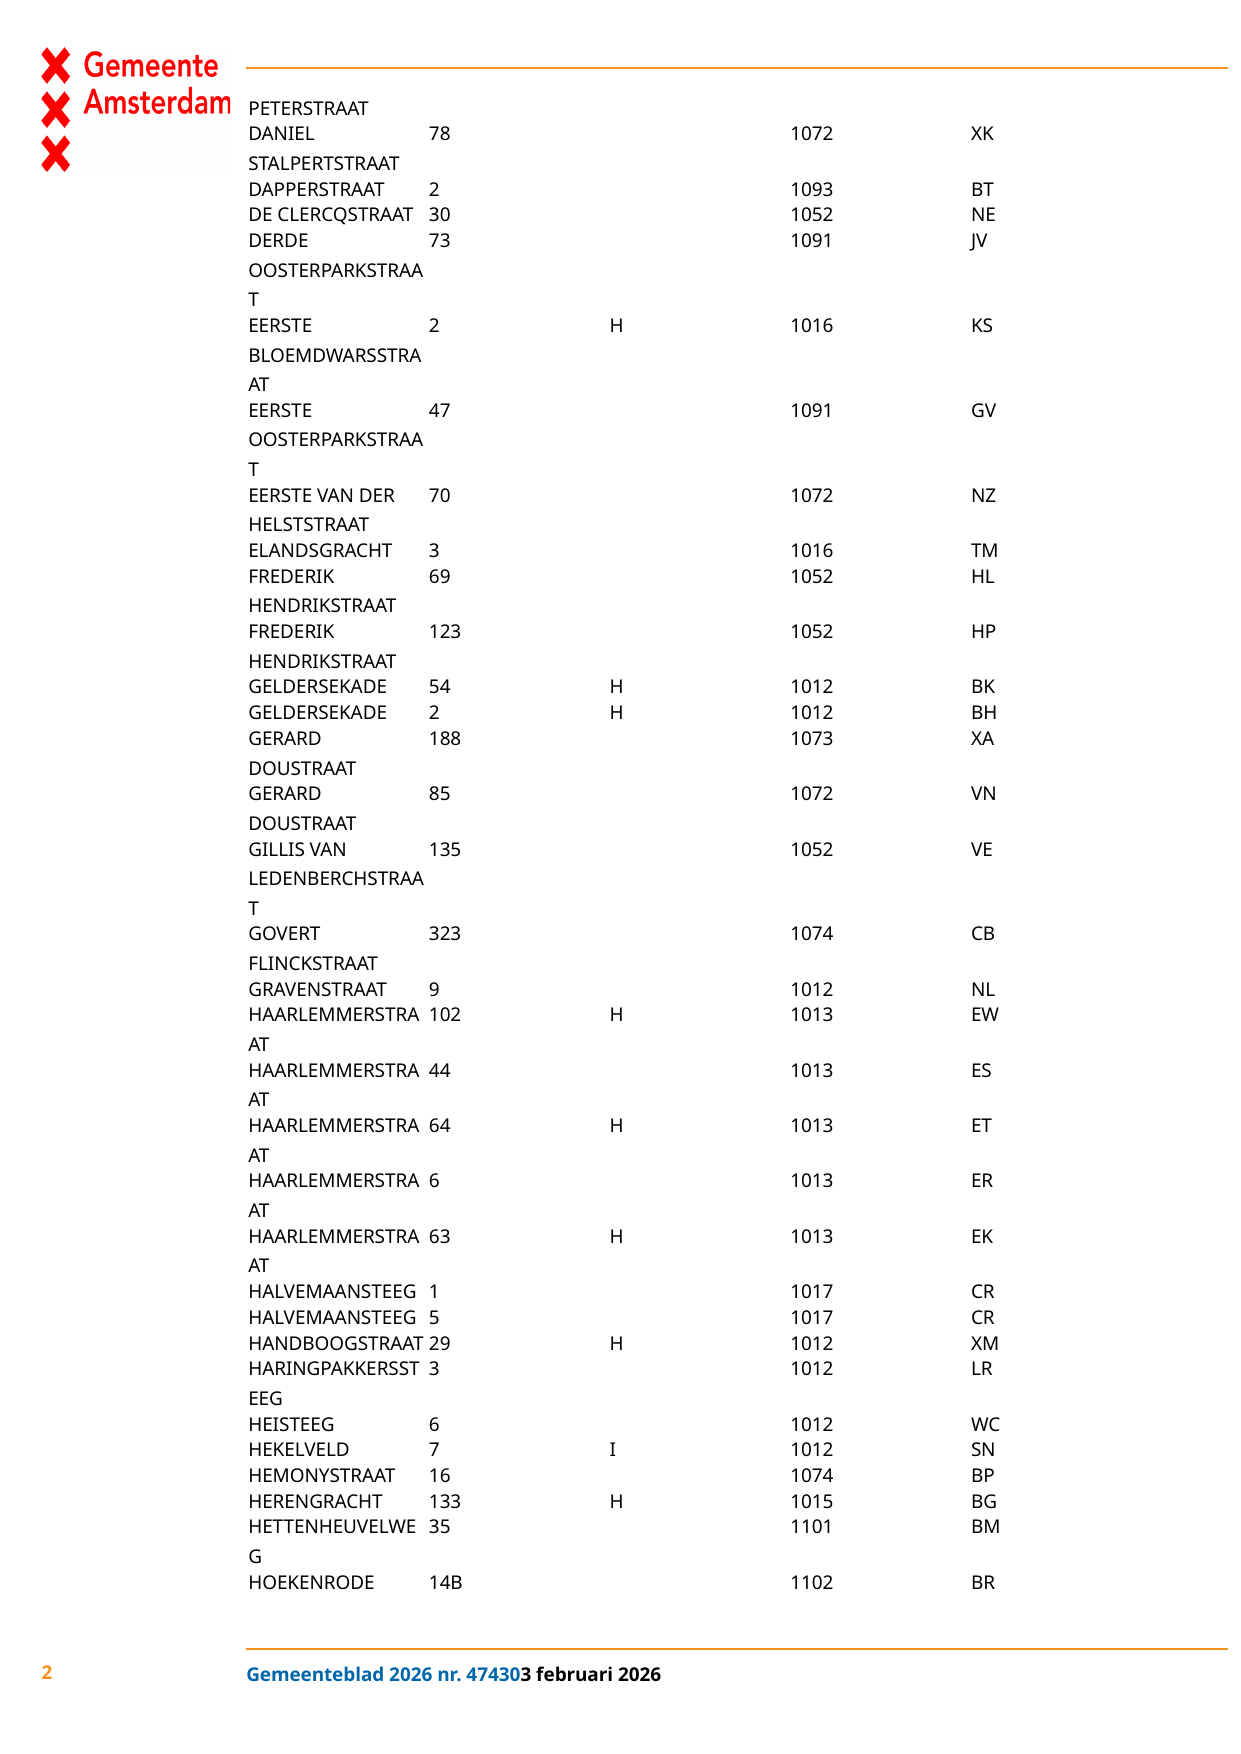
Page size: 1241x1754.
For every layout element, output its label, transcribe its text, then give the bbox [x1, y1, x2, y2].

table_cell [609, 95, 790, 121]
table_cell 54 [429, 674, 609, 699]
table_cell TM [971, 537, 1152, 563]
table_cell HETTENHEUVELWEG [248, 1514, 429, 1569]
table_cell HL [971, 563, 1152, 618]
table_cell 2 [429, 312, 609, 397]
table_cell 1074 [790, 921, 971, 976]
table_cell [609, 563, 790, 618]
table_cell HEMONYSTRAAT [248, 1462, 429, 1488]
table_cell EW [971, 1002, 1152, 1057]
table_cell NZ [971, 482, 1152, 537]
table_cell 1072 [790, 121, 971, 176]
table_cell 1012 [790, 1330, 971, 1355]
table_cell BK [971, 674, 1152, 699]
table_cell 1052 [790, 202, 971, 227]
table_cell HAARLEMMERSTRAAT [248, 1223, 429, 1278]
table_cell 64 [429, 1112, 609, 1168]
table_cell HOEKENRODE [248, 1569, 429, 1595]
table_cell HAARLEMMERSTRAAT [248, 1057, 429, 1112]
table_cell EERSTE VAN DER HELSTSTRAAT [248, 482, 429, 537]
table_cell 1091 [790, 397, 971, 482]
table_cell [609, 397, 790, 482]
table_cell PETERSTRAAT [248, 95, 429, 121]
table_cell [609, 1057, 790, 1112]
table_cell 9 [429, 976, 609, 1002]
table_cell [609, 1278, 790, 1304]
table_cell 1012 [790, 1411, 971, 1436]
table_cell 1052 [790, 563, 971, 618]
table_cell [609, 921, 790, 976]
table_cell BP [971, 1462, 1152, 1488]
table_cell VE [971, 836, 1152, 921]
table_cell 3 [429, 1355, 609, 1411]
table_cell HEISTEEG [248, 1411, 429, 1436]
table_cell 1012 [790, 1355, 971, 1411]
table_cell H [609, 1223, 790, 1278]
table_cell XK [971, 121, 1152, 176]
table_cell 2 [429, 699, 609, 725]
table_cell ES [971, 1057, 1152, 1112]
table_cell [609, 725, 790, 780]
table_cell CR [971, 1278, 1152, 1304]
table_cell WC [971, 1411, 1152, 1436]
table_cell BT [971, 176, 1152, 202]
table_cell H [609, 1002, 790, 1057]
table_cell 1013 [790, 1057, 971, 1112]
table_cell HAARLEMMERSTRAAT [248, 1168, 429, 1223]
table_cell [609, 1304, 790, 1330]
table_cell H [609, 1112, 790, 1168]
table_cell 1 [429, 1278, 609, 1304]
table_cell [609, 537, 790, 563]
table_cell EK [971, 1223, 1152, 1278]
table_cell 73 [429, 227, 609, 312]
table_cell BM [971, 1514, 1152, 1569]
table_cell 1017 [790, 1278, 971, 1304]
table_cell XA [971, 725, 1152, 780]
table_cell 133 [429, 1488, 609, 1514]
table_cell 323 [429, 921, 609, 976]
table_cell H [609, 674, 790, 699]
table_cell HANDBOOGSTRAAT [248, 1330, 429, 1355]
table_cell 1052 [790, 836, 971, 921]
table_cell 1091 [790, 227, 971, 312]
table_cell SN [971, 1436, 1152, 1462]
table_cell HAARLEMMERSTRAAT [248, 1112, 429, 1168]
table_cell [609, 976, 790, 1002]
table_cell HALVEMAANSTEEG [248, 1278, 429, 1304]
table_cell BH [971, 699, 1152, 725]
table_cell FREDERIK HENDRIKSTRAAT [248, 618, 429, 674]
table_cell JV [971, 227, 1152, 312]
table_cell NE [971, 202, 1152, 227]
table_cell 188 [429, 725, 609, 780]
table_cell 1101 [790, 1514, 971, 1569]
table_cell 29 [429, 1330, 609, 1355]
table_cell 1013 [790, 1112, 971, 1168]
table_cell [609, 1569, 790, 1595]
table_cell HARINGPAKKERSSTEEG [248, 1355, 429, 1411]
table_cell 1013 [790, 1223, 971, 1278]
table_cell DANIEL STALPERTSTRAAT [248, 121, 429, 176]
table_cell FREDERIK HENDRIKSTRAAT [248, 563, 429, 618]
table_cell 35 [429, 1514, 609, 1569]
table_cell 16 [429, 1462, 609, 1488]
table_cell [609, 482, 790, 537]
table_cell CB [971, 921, 1152, 976]
table_cell VN [971, 780, 1152, 836]
table_cell 135 [429, 836, 609, 921]
table_cell [609, 1411, 790, 1436]
table_cell [609, 121, 790, 176]
table_cell 1074 [790, 1462, 971, 1488]
table_cell 85 [429, 780, 609, 836]
table_cell DAPPERSTRAAT [248, 176, 429, 202]
table_cell 30 [429, 202, 609, 227]
table_cell 1072 [790, 482, 971, 537]
table_cell GV [971, 397, 1152, 482]
table_cell 123 [429, 618, 609, 674]
table_cell 1102 [790, 1569, 971, 1595]
table_cell HERENGRACHT [248, 1488, 429, 1514]
table_cell 2 [429, 176, 609, 202]
table_cell 1012 [790, 699, 971, 725]
table_cell H [609, 1330, 790, 1355]
table_cell 1093 [790, 176, 971, 202]
table_cell 5 [429, 1304, 609, 1330]
table_cell 1073 [790, 725, 971, 780]
table_cell [609, 780, 790, 836]
table_cell 1012 [790, 674, 971, 699]
table_cell [609, 202, 790, 227]
table_cell 1013 [790, 1168, 971, 1223]
table_cell GERARD DOUSTRAAT [248, 780, 429, 836]
table_cell [609, 618, 790, 674]
table_cell 102 [429, 1002, 609, 1057]
table_cell H [609, 699, 790, 725]
table_cell [609, 1514, 790, 1569]
table_cell HAARLEMMERSTRAAT [248, 1002, 429, 1057]
table_cell GELDERSEKADE [248, 699, 429, 725]
table_cell [971, 95, 1152, 121]
table_cell 1012 [790, 1436, 971, 1462]
table_cell BG [971, 1488, 1152, 1514]
table_cell 44 [429, 1057, 609, 1112]
table_cell ET [971, 1112, 1152, 1168]
table_cell 14B [429, 1569, 609, 1595]
table_cell 78 [429, 121, 609, 176]
table_cell [609, 227, 790, 312]
table_cell EERSTE BLOEMDWARSSTRAAT [248, 312, 429, 397]
table_cell [790, 95, 971, 121]
table_cell 1072 [790, 780, 971, 836]
table_cell HALVEMAANSTEEG [248, 1304, 429, 1330]
table_cell GOVERT FLINCKSTRAAT [248, 921, 429, 976]
table_cell DERDE OOSTERPARKSTRAAT [248, 227, 429, 312]
table_cell H [609, 1488, 790, 1514]
table_cell 3 [429, 537, 609, 563]
table_cell KS [971, 312, 1152, 397]
table_cell HP [971, 618, 1152, 674]
table_cell [609, 836, 790, 921]
table_cell GELDERSEKADE [248, 674, 429, 699]
table_cell GRAVENSTRAAT [248, 976, 429, 1002]
table_cell 7 [429, 1436, 609, 1462]
table_cell GILLIS VAN LEDENBERCHSTRAAT [248, 836, 429, 921]
table_cell 69 [429, 563, 609, 618]
table_cell CR [971, 1304, 1152, 1330]
table_cell NL [971, 976, 1152, 1002]
table_cell [609, 176, 790, 202]
table_cell [609, 1168, 790, 1223]
table_cell [609, 1462, 790, 1488]
table_cell ELANDSGRACHT [248, 537, 429, 563]
table_cell XM [971, 1330, 1152, 1355]
table_cell H [609, 312, 790, 397]
table_cell HEKELVELD [248, 1436, 429, 1462]
table_cell I [609, 1436, 790, 1462]
table_cell 1016 [790, 312, 971, 397]
table_cell 1017 [790, 1304, 971, 1330]
table_cell ER [971, 1168, 1152, 1223]
table_cell 1052 [790, 618, 971, 674]
table_cell 47 [429, 397, 609, 482]
table_cell EERSTE OOSTERPARKSTRAAT [248, 397, 429, 482]
table_cell 6 [429, 1411, 609, 1436]
table_cell [429, 95, 609, 121]
table_cell 70 [429, 482, 609, 537]
table_cell 1015 [790, 1488, 971, 1514]
table_cell DE CLERCQSTRAAT [248, 202, 429, 227]
table_cell 1016 [790, 537, 971, 563]
table_cell 1013 [790, 1002, 971, 1057]
table_cell 1012 [790, 976, 971, 1002]
table_cell GERARD DOUSTRAAT [248, 725, 429, 780]
table_cell LR [971, 1355, 1152, 1411]
table_cell 63 [429, 1223, 609, 1278]
picture [41, 47, 231, 172]
table_cell BR [971, 1569, 1152, 1595]
table_cell [609, 1355, 790, 1411]
table_cell 6 [429, 1168, 609, 1223]
